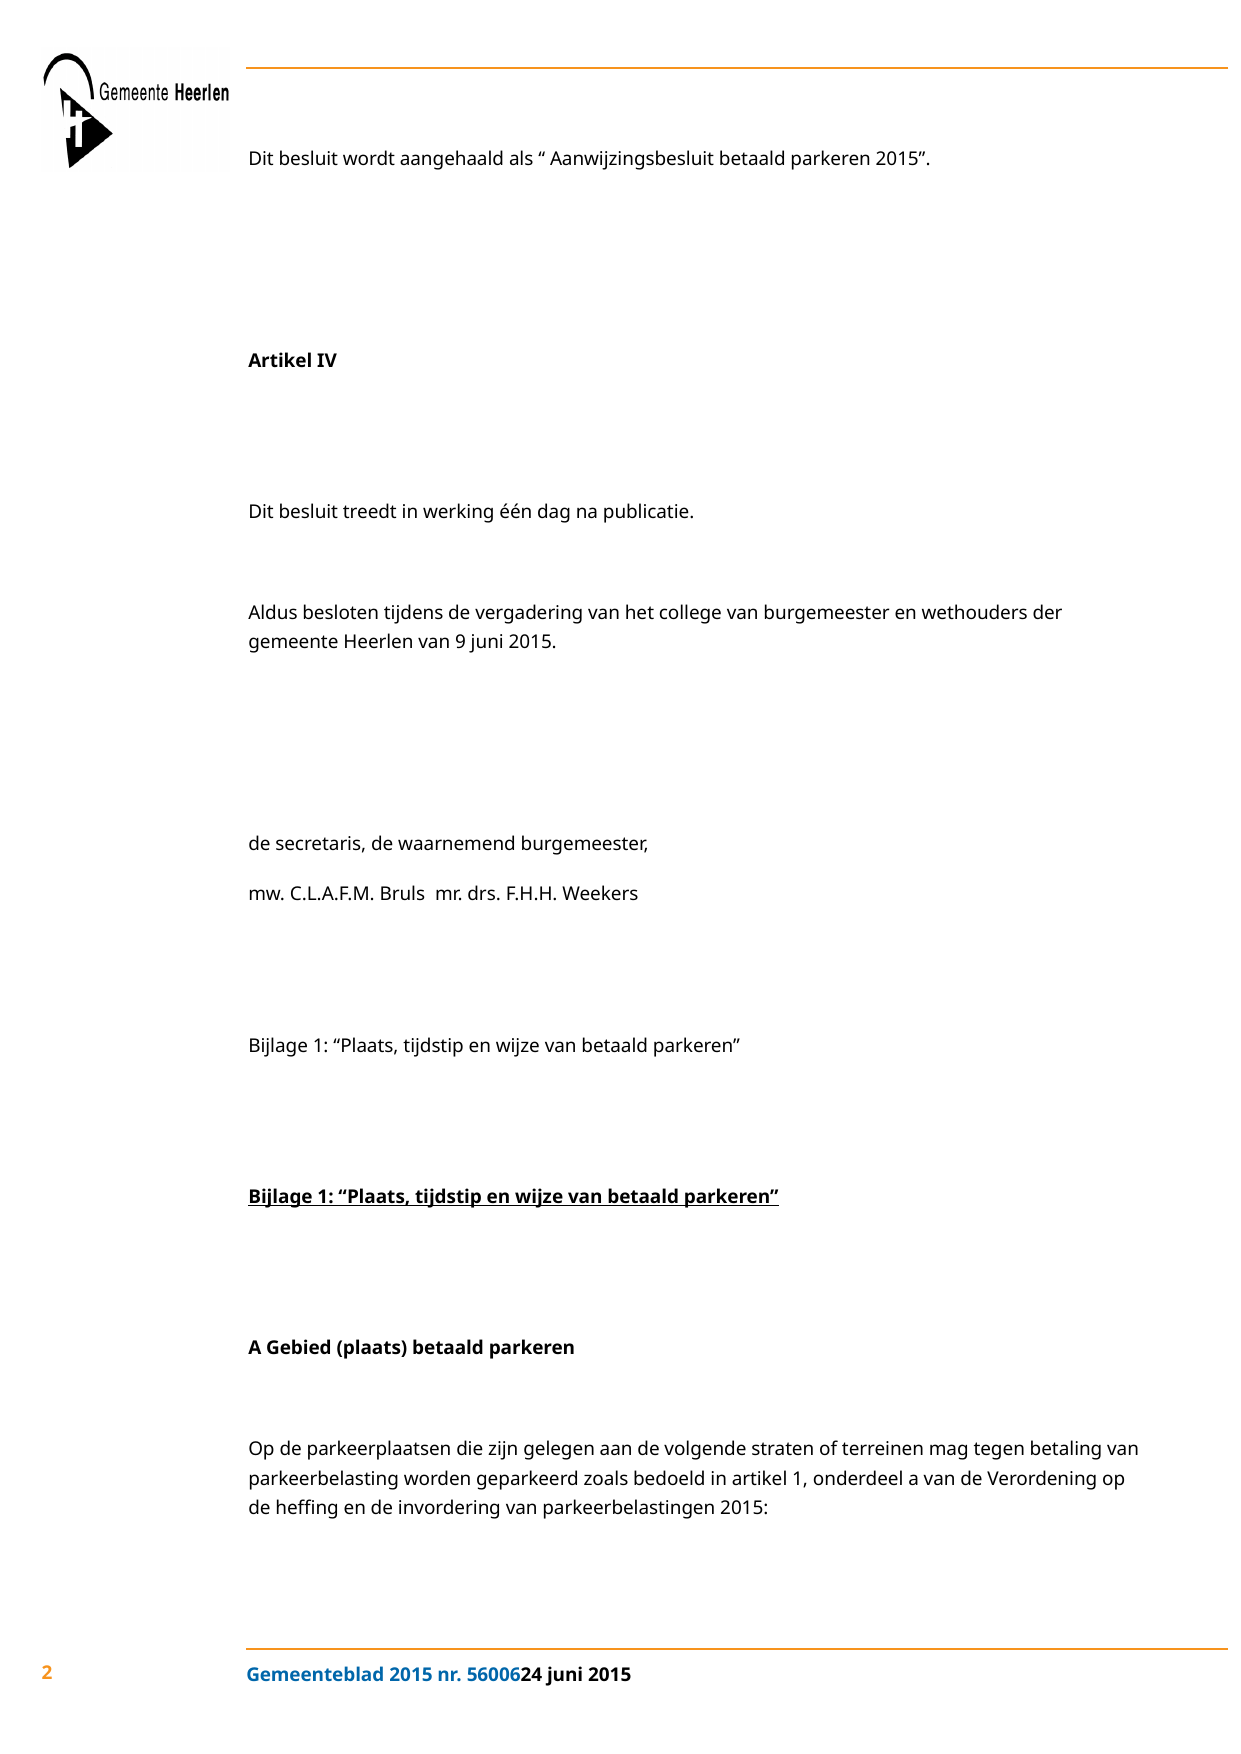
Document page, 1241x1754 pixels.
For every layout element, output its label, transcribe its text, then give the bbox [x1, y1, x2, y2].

text mw. C.L.A.F.M. Bruls mr. drs. F.H.H. Weekers [248, 881, 1152, 906]
picture [41, 47, 231, 172]
text Dit besluit wordt aangehaald als “ Aanwijzingsbesluit betaald parkeren 2015”. [248, 145, 1152, 171]
text Dit besluit treedt in werking één dag na publicatie. [248, 498, 1152, 524]
text de secretaris, de waarnemend burgemeester, [248, 830, 1152, 856]
text Aldus besloten tijdens de vergadering van het college van burgemeester en wethouders der gemeente Heerlen van 9 juni 2015. [248, 599, 1152, 654]
text Bijlage 1: “Plaats, tijdstip en wijze van betaald parkeren” [248, 1032, 1152, 1058]
text Artikel IV [248, 347, 1152, 373]
text Op de parkeerplaatsen die zijn gelegen aan de volgende straten of terreinen mag tegen betaling van parkeerbelasting worden geparkeerd zoals bedoeld in artikel 1, onderdeel a van de Verordening op de heffing en de invordering van parkeerbelastingen 2015: [248, 1435, 1152, 1520]
text A Gebied (plaats) betaald parkeren [248, 1334, 1152, 1360]
text Bijlage 1: “Plaats, tijdstip en wijze van betaald parkeren” [248, 1183, 1152, 1209]
